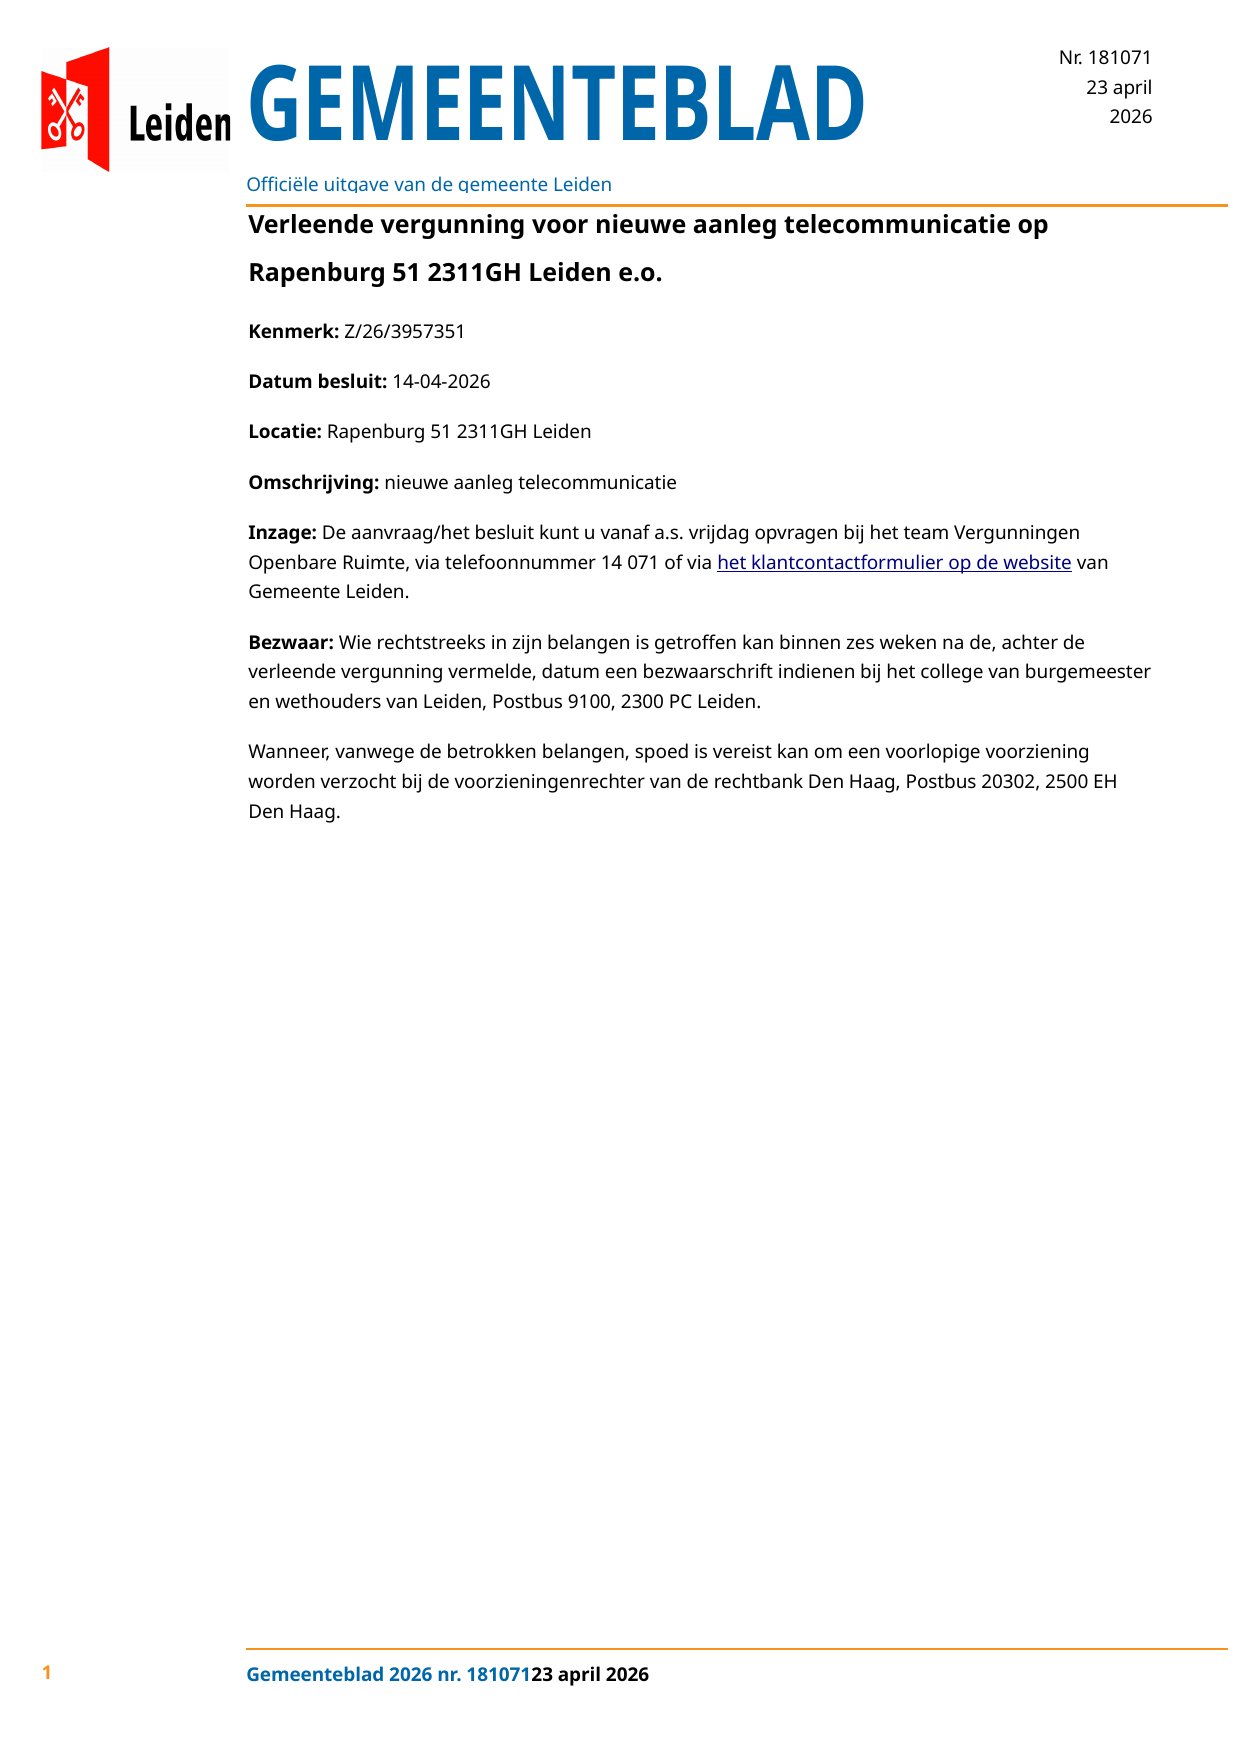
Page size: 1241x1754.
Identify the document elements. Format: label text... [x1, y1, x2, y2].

text Bezwaar: Wie rechtstreeks in zijn belangen is getroffen kan binnen zes weken na de, achter de verleende vergunning vermelde, datum een bezwaarschrift indienen bij het college van burgemeester en wethouders van Leiden, Postbus 9100, 2300 PC Leiden. [248, 629, 1152, 714]
text Verleende vergunning voor nieuwe aanleg telecommunicatie op Rapenburg 51 2311GH Leiden e.o. [248, 207, 1152, 288]
text Datum besluit: 14-04-2026 [248, 368, 1152, 394]
text Wanneer, vanwege de betrokken belangen, spoed is vereist kan om een voorlopige voorziening worden verzocht bij de voorzieningenrechter van de rechtbank Den Haag, Postbus 20302, 2500 EH Den Haag. [248, 739, 1152, 824]
text Omschrijving: nieuwe aanleg telecommunicatie [248, 469, 1152, 495]
text Inzage: De aanvraag/het besluit kunt u vanaf a.s. vrijdag opvragen bij het team Vergunningen Openbare Ruimte, via telefoonnummer 14 071 of via het klantcontactformulier op de website van Gemeente Leiden. [248, 519, 1152, 604]
text Kenmerk: Z/26/3957351 [248, 318, 1152, 344]
picture [41, 47, 231, 172]
text Locatie: Rapenburg 51 2311GH Leiden [248, 419, 1152, 444]
